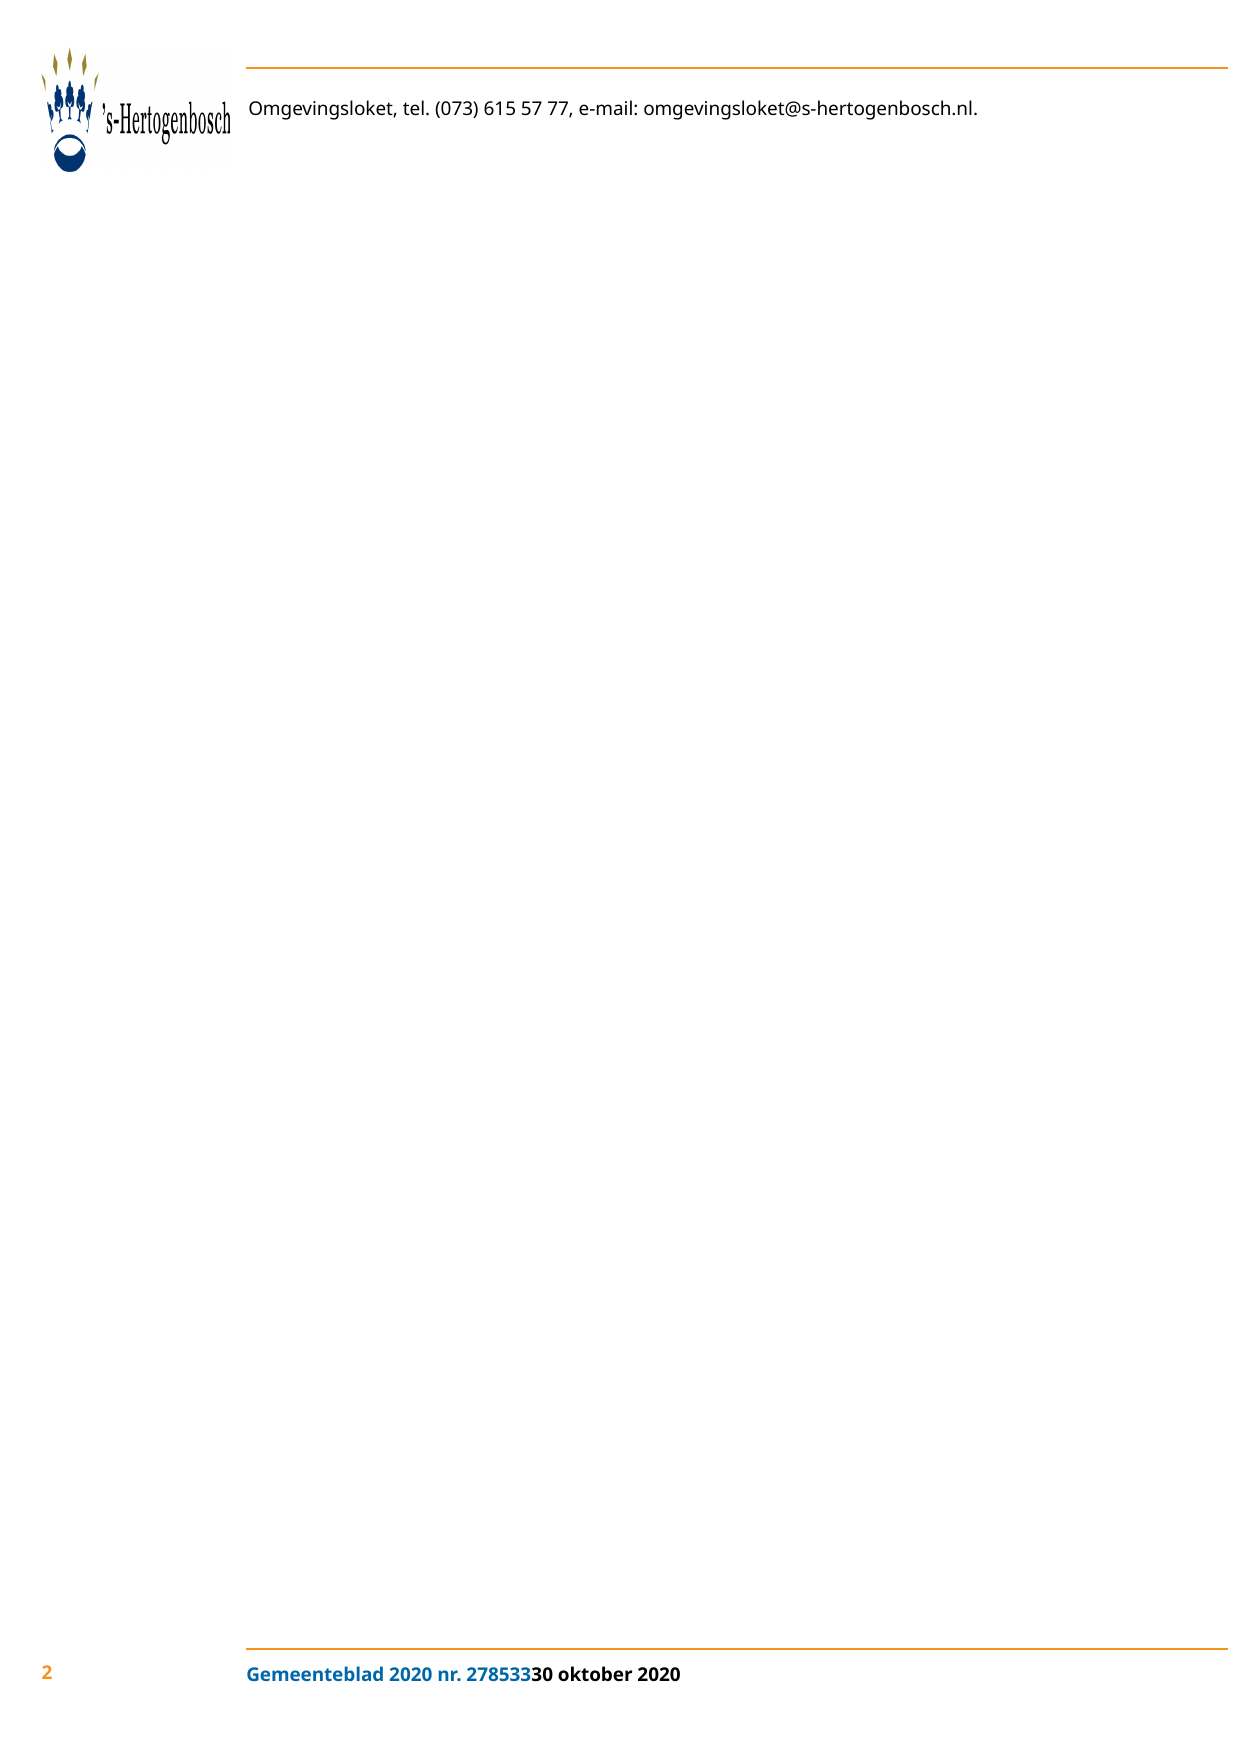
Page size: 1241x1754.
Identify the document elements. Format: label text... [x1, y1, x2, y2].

text Omgevingsloket, tel. (073) 615 57 77, e-mail: omgevingsloket@s-hertogenbosch.nl. [248, 95, 1152, 121]
picture [41, 47, 231, 172]
